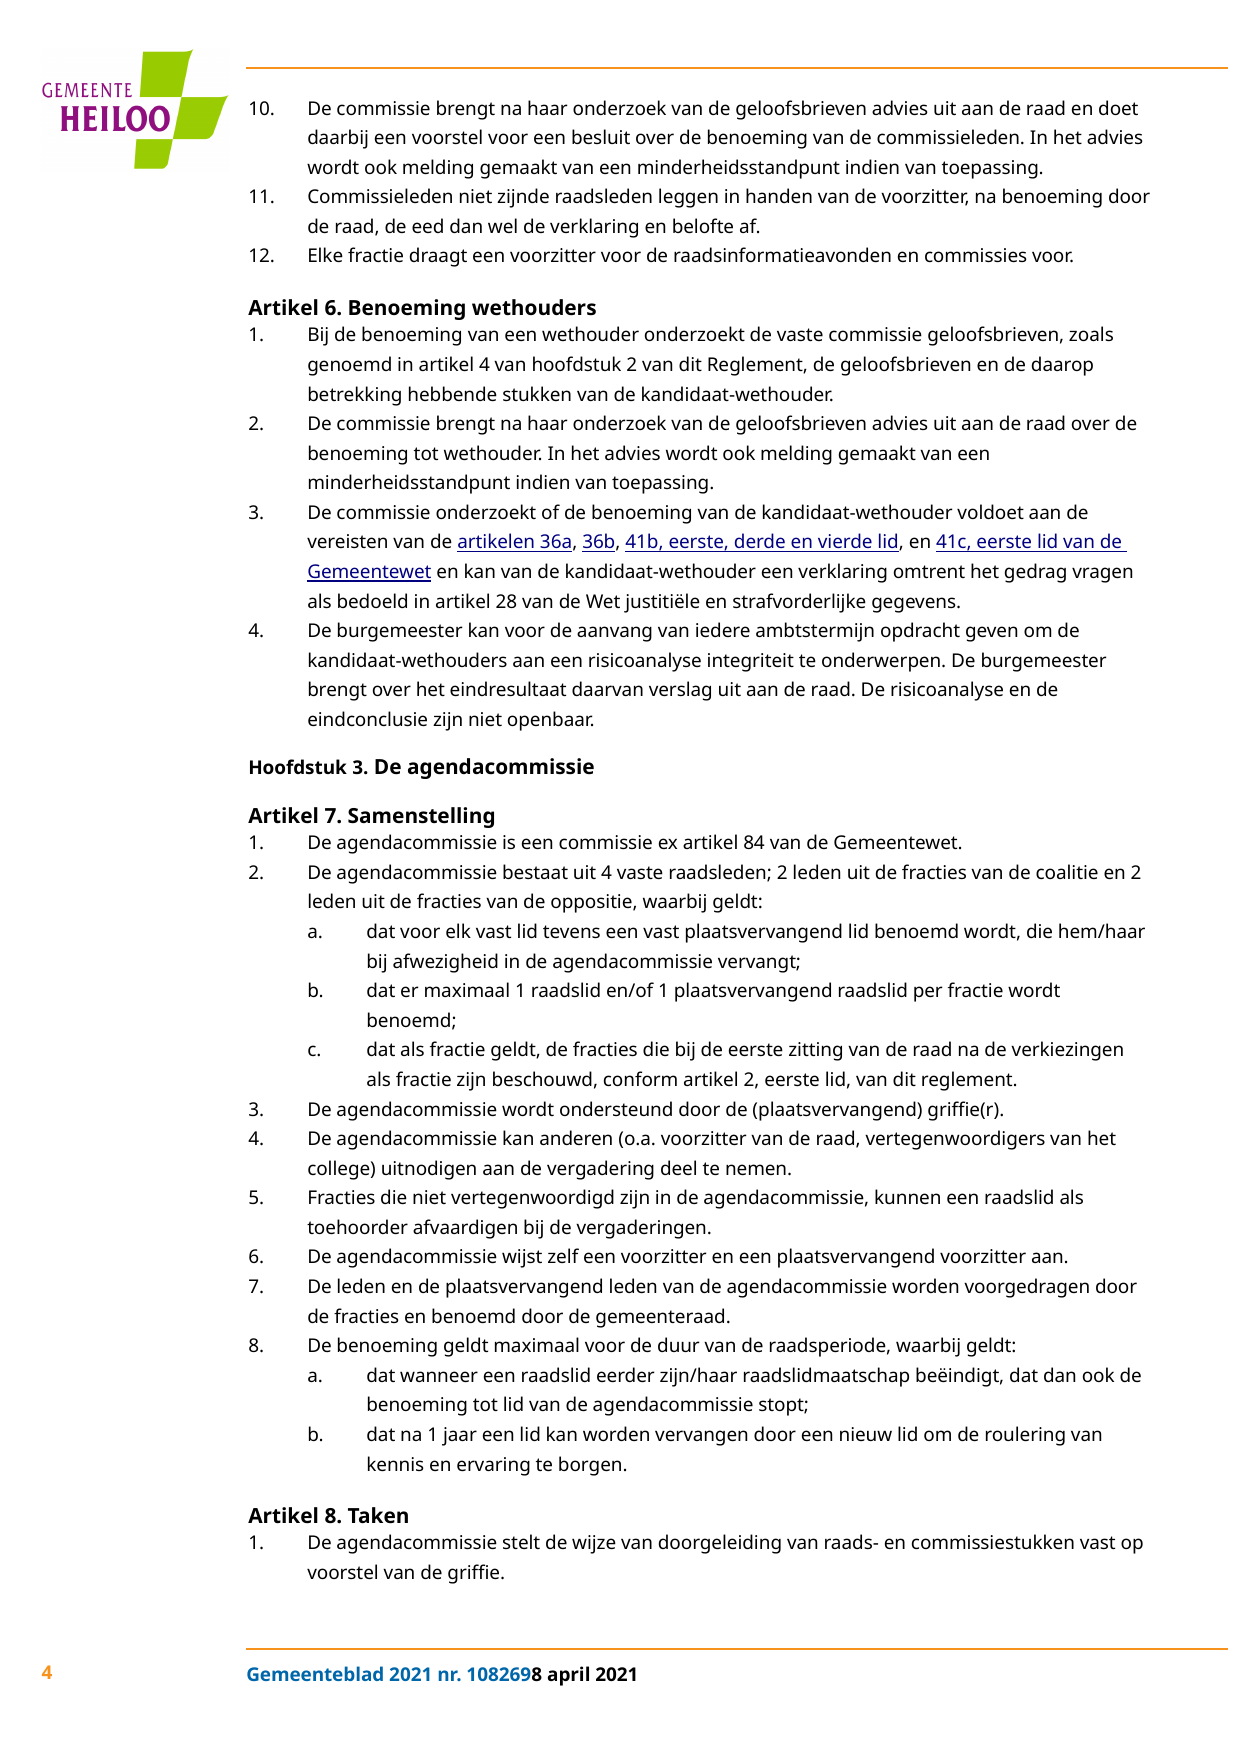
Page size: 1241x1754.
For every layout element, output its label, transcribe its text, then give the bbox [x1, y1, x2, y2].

picture [41, 47, 231, 172]
list dat wanneer een raadslid eerder zijn/haar raadslidmaatschap beëindigt, dat dan ook de benoeming tot lid van de agendacommissie stopt; [307, 1362, 1152, 1417]
list De leden en de plaatsvervangend leden van de agendacommissie worden voorgedragen door de fracties en benoemd door de gemeenteraad. [248, 1273, 1152, 1328]
list De commissie brengt na haar onderzoek van de geloofsbrieven advies uit aan de raad over de benoeming tot wethouder. In het advies wordt ook melding gemaakt van een minderheidsstandpunt indien van toepassing. [248, 410, 1152, 495]
list De commissie brengt na haar onderzoek van de geloofsbrieven advies uit aan de raad en doet daarbij een voorstel voor een besluit over de benoeming van de commissieleden. In het advies wordt ook melding gemaakt van een minderheidsstandpunt indien van toepassing. [248, 95, 1152, 180]
text Artikel 6. Benoeming wethouders [248, 293, 1152, 322]
list Elke fractie draagt een voorzitter voor de raadsinformatieavonden en commissies voor. [248, 243, 1152, 268]
list Commissieleden niet zijnde raadsleden leggen in handen van de voorzitter, na benoeming door de raad, de eed dan wel de verklaring en belofte af. [248, 183, 1152, 239]
text Artikel 7. Samenstelling [248, 801, 1152, 829]
list Bij de benoeming van een wethouder onderzoekt de vaste commissie geloofsbrieven, zoals genoemd in artikel 4 van hoofdstuk 2 van dit Reglement, de geloofsbrieven en de daarop betrekking hebbende stukken van de kandidaat-wethouder. [248, 322, 1152, 406]
list dat voor elk vast lid tevens een vast plaatsvervangend lid benoemd wordt, die hem/haar bij afwezigheid in de agendacommissie vervangt; [307, 918, 1152, 973]
list De agendacommissie is een commissie ex artikel 84 van de Gemeentewet. [248, 829, 1152, 855]
list dat na 1 jaar een lid kan worden vervangen door een nieuw lid om de roulering van kennis en ervaring te borgen. [307, 1421, 1152, 1476]
list De benoeming geldt maximaal voor de duur van de raadsperiode, waarbij geldt: [248, 1332, 1152, 1358]
list De agendacommissie wijst zelf een voorzitter en een plaatsvervangend voorzitter aan. [248, 1244, 1152, 1269]
list De commissie onderzoekt of de benoeming van de kandidaat-wethouder voldoet aan de vereisten van de artikelen 36a, 36b, 41b, eerste, derde en vierde lid, en 41c, eerste lid van de Gemeentewet en kan van de kandidaat-wethouder een verklaring omtrent het gedrag vragen als bedoeld in artikel 28 van de Wet justitiële en strafvorderlijke gegevens. [248, 499, 1152, 613]
list De agendacommissie wordt ondersteund door de (plaatsvervangend) griffie(r). [248, 1096, 1152, 1121]
text Hoofdstuk 3. De agendacommissie [248, 752, 1152, 780]
text Artikel 8. Taken [248, 1501, 1152, 1529]
list De agendacommissie stelt de wijze van doorgeleiding van raads- en commissiestukken vast op voorstel van de griffie. [248, 1529, 1152, 1585]
list De agendacommissie bestaat uit 4 vaste raadsleden; 2 leden uit de fracties van de coalitie en 2 leden uit de fracties van de oppositie, waarbij geldt: [248, 859, 1152, 914]
list Fracties die niet vertegenwoordigd zijn in de agendacommissie, kunnen een raadslid als toehoorder afvaardigen bij de vergaderingen. [248, 1184, 1152, 1240]
list dat als fractie geldt, de fracties die bij de eerste zitting van de raad na de verkiezingen als fractie zijn beschouwd, conform artikel 2, eerste lid, van dit reglement. [307, 1037, 1152, 1092]
list De burgemeester kan voor de aanvang van iedere ambtstermijn opdracht geven om de kandidaat-wethouders aan een risicoanalyse integriteit te onderwerpen. De burgemeester brengt over het eindresultaat daarvan verslag uit aan de raad. De risicoanalyse en de eindconclusie zijn niet openbaar. [248, 617, 1152, 732]
list dat er maximaal 1 raadslid en/of 1 plaatsvervangend raadslid per fractie wordt benoemd; [307, 977, 1152, 1033]
list De agendacommissie kan anderen (o.a. voorzitter van de raad, vertegenwoordigers van het college) uitnodigen aan de vergadering deel te nemen. [248, 1125, 1152, 1181]
